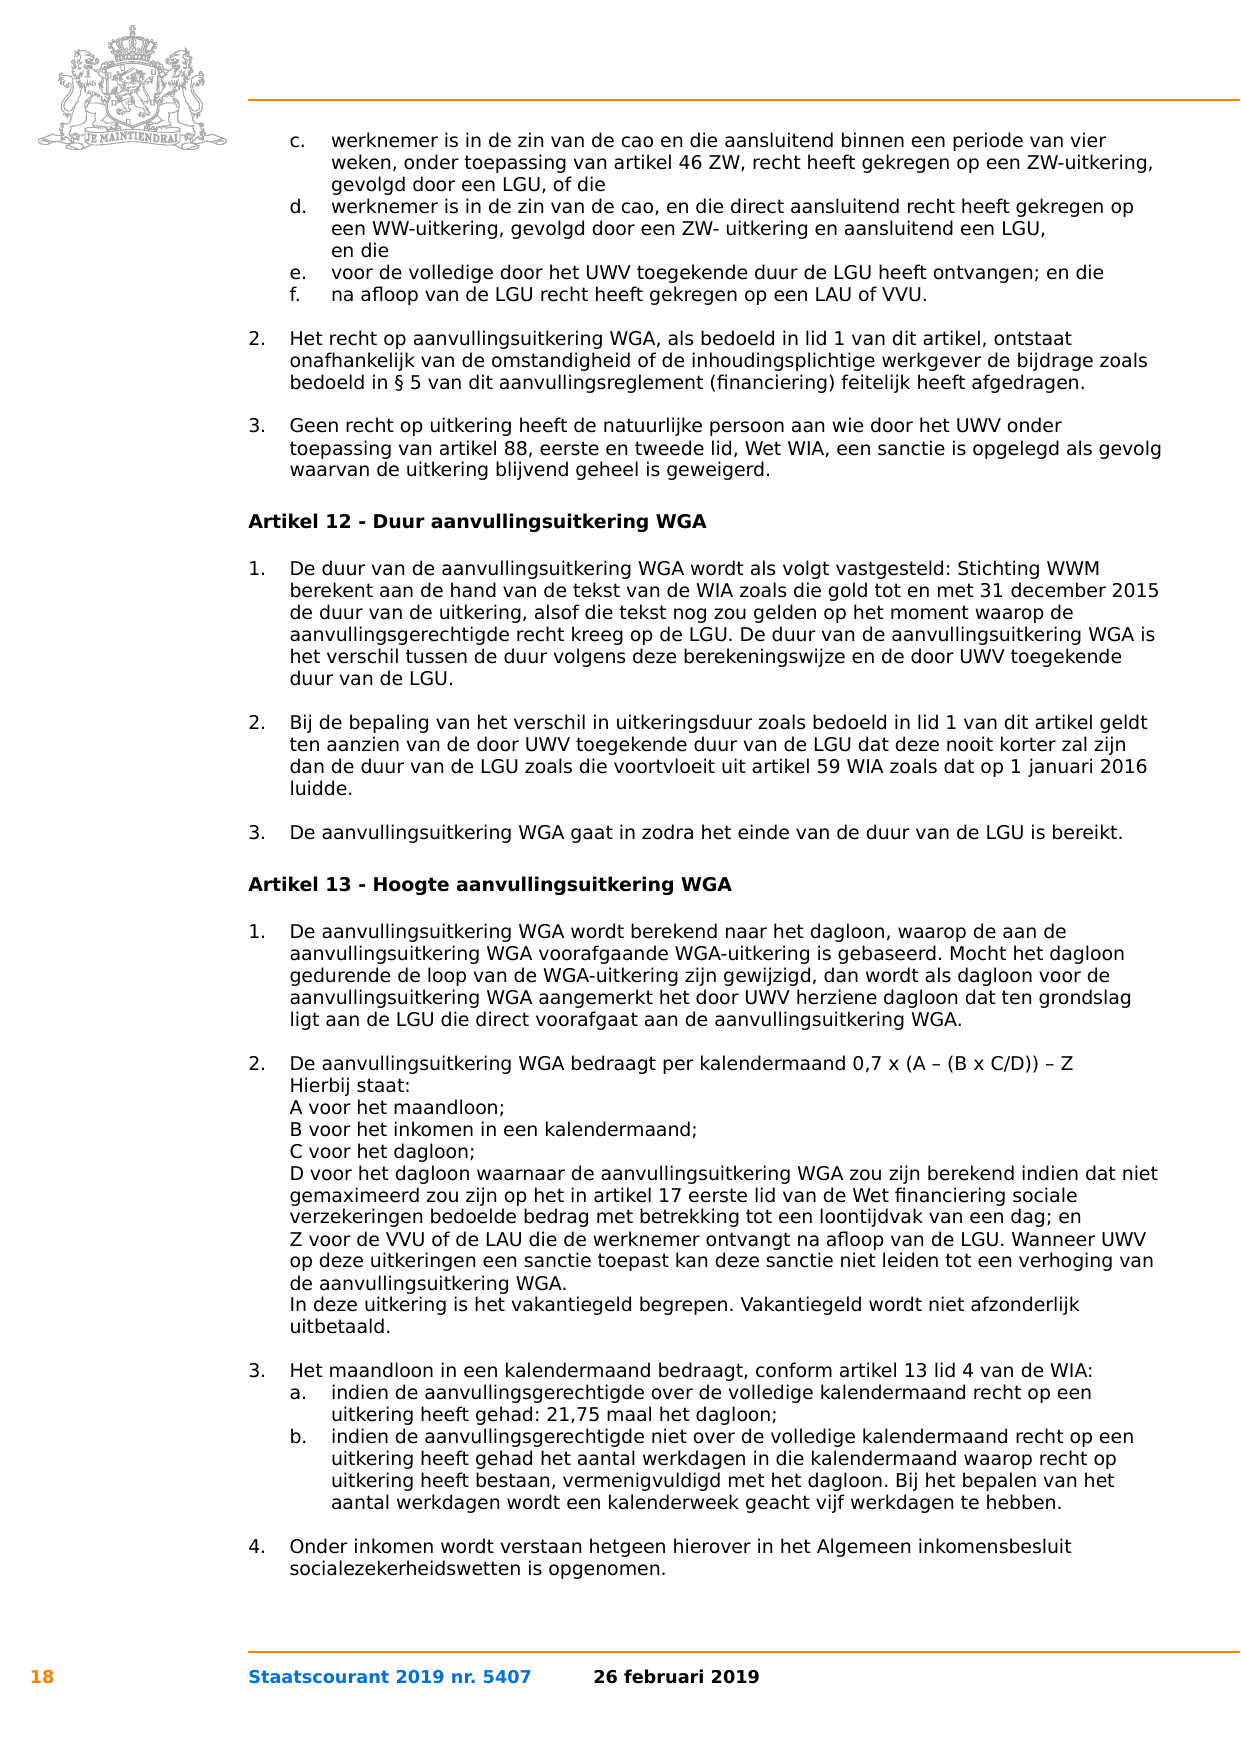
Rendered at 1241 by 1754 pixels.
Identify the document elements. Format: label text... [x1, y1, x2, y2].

text c. werknemer is in de zin van de cao en die aansluitend binnen een periode van vier weken, onder toepassing van artikel 46 ZW, recht heeft gekregen op een ZW-uitkering, gevolgd door een LGU, of die [289, 130, 1163, 196]
text 3. Geen recht op uitkering heeft de natuurlijke persoon aan wie door het UWV onder toepassing van artikel 88, eerste en tweede lid, Wet WIA, een sanctie is opgelegd als gevolg waarvan de uitkering blijvend geheel is geweigerd. [248, 415, 1163, 481]
picture [38, 25, 227, 150]
text B voor het inkomen in een kalendermaand; [289, 1118, 1163, 1141]
text 2. Het recht op aanvullingsuitkering WGA, als bedoeld in lid 1 van dit artikel, ontstaat onafhankelijk van de omstandigheid of de inhoudingsplichtige werkgever de bijdrage zoals bedoeld in § 5 van dit aanvullingsreglement (financiering) feitelijk heeft afgedragen. [248, 328, 1163, 393]
text d. werknemer is in de zin van de cao, en die direct aansluitend recht heeft gekregen op een WW-uitkering, gevolgd door een ZW- uitkering en aansluitend een LGU, [289, 196, 1163, 240]
text A voor het maandloon; [289, 1097, 1163, 1118]
subtitle Artikel 12 - Duur aanvullingsuitkering WGA [248, 511, 1163, 533]
text 3. De aanvullingsuitkering WGA gaat in zodra het einde van de duur van de LGU is bereikt. [248, 822, 1163, 844]
text Z voor de VVU of de LAU die de werknemer ontvangt na afloop van de LGU. Wanneer UWV op deze uitkeringen een sanctie toepast kan deze sanctie niet leiden tot een verhoging van de aanvullingsuitkering WGA. [289, 1228, 1163, 1294]
text 2. Bij de bepaling van het verschil in uitkeringsduur zoals bedoeld in lid 1 van dit artikel geldt ten aanzien van de door UWV toegekende duur van de LGU dat deze nooit korter zal zijn dan de duur van de LGU zoals die voortvloeit uit artikel 59 WIA zoals dat op 1 januari 2016 luidde. [248, 712, 1163, 800]
text 2. De aanvullingsuitkering WGA bedraagt per kalendermaand 0,7 x (A – (B x C/D)) – Z [248, 1053, 1163, 1074]
text D voor het dagloon waarnaar de aanvullingsuitkering WGA zou zijn berekend indien dat niet gemaximeerd zou zijn op het in artikel 17 eerste lid van de Wet financiering sociale verzekeringen bedoelde bedrag met betrekking tot een loontijdvak van een dag; en [289, 1162, 1163, 1228]
text In deze uitkering is het vakantiegeld begrepen. Vakantiegeld wordt niet afzonderlijk uitbetaald. [289, 1294, 1163, 1338]
text en die [331, 240, 1163, 262]
text f. na afloop van de LGU recht heeft gekregen op een LAU of VVU. [289, 284, 1163, 306]
text 1. De duur van de aanvullingsuitkering WGA wordt als volgt vastgesteld: Stichting WWM berekent aan de hand van de tekst van de WIA zoals die gold tot en met 31 december 2015 de duur van de uitkering, alsof die tekst nog zou gelden op het moment waarop de aanvullingsgerechtigde recht kreeg op de LGU. De duur van de aanvullingsuitkering WGA is het verschil tussen de duur volgens deze berekeningswijze en de door UWV toegekende duur van de LGU. [248, 558, 1163, 690]
text 4. Onder inkomen wordt verstaan hetgeen hierover in het Algemeen inkomensbesluit socialezekerheidswetten is opgenomen. [248, 1536, 1163, 1580]
text a. indien de aanvullingsgerechtigde over de volledige kalendermaand recht op een uitkering heeft gehad: 21,75 maal het dagloon; [289, 1382, 1163, 1426]
subtitle Artikel 13 - Hoogte aanvullingsuitkering WGA [248, 874, 1163, 896]
text Hierbij staat: [289, 1074, 1163, 1097]
text e. voor de volledige door het UWV toegekende duur de LGU heeft ontvangen; en die [289, 262, 1163, 284]
text b. indien de aanvullingsgerechtigde niet over de volledige kalendermaand recht op een uitkering heeft gehad het aantal werkdagen in die kalendermaand waarop recht op uitkering heeft bestaan, vermenigvuldigd met het dagloon. Bij het bepalen van het aantal werkdagen wordt een kalenderweek geacht vijf werkdagen te hebben. [289, 1426, 1163, 1514]
text 3. Het maandloon in een kalendermaand bedraagt, conform artikel 13 lid 4 van de WIA: [248, 1360, 1163, 1382]
text 1. De aanvullingsuitkering WGA wordt berekend naar het dagloon, waarop de aan de aanvullingsuitkering WGA voorafgaande WGA-uitkering is gebaseerd. Mocht het dagloon gedurende de loop van de WGA-uitkering zijn gewijzigd, dan wordt als dagloon voor de aanvullingsuitkering WGA aangemerkt het door UWV herziene dagloon dat ten grondslag ligt aan de LGU die direct voorafgaat aan de aanvullingsuitkering WGA. [248, 921, 1163, 1031]
text C voor het dagloon; [289, 1141, 1163, 1162]
